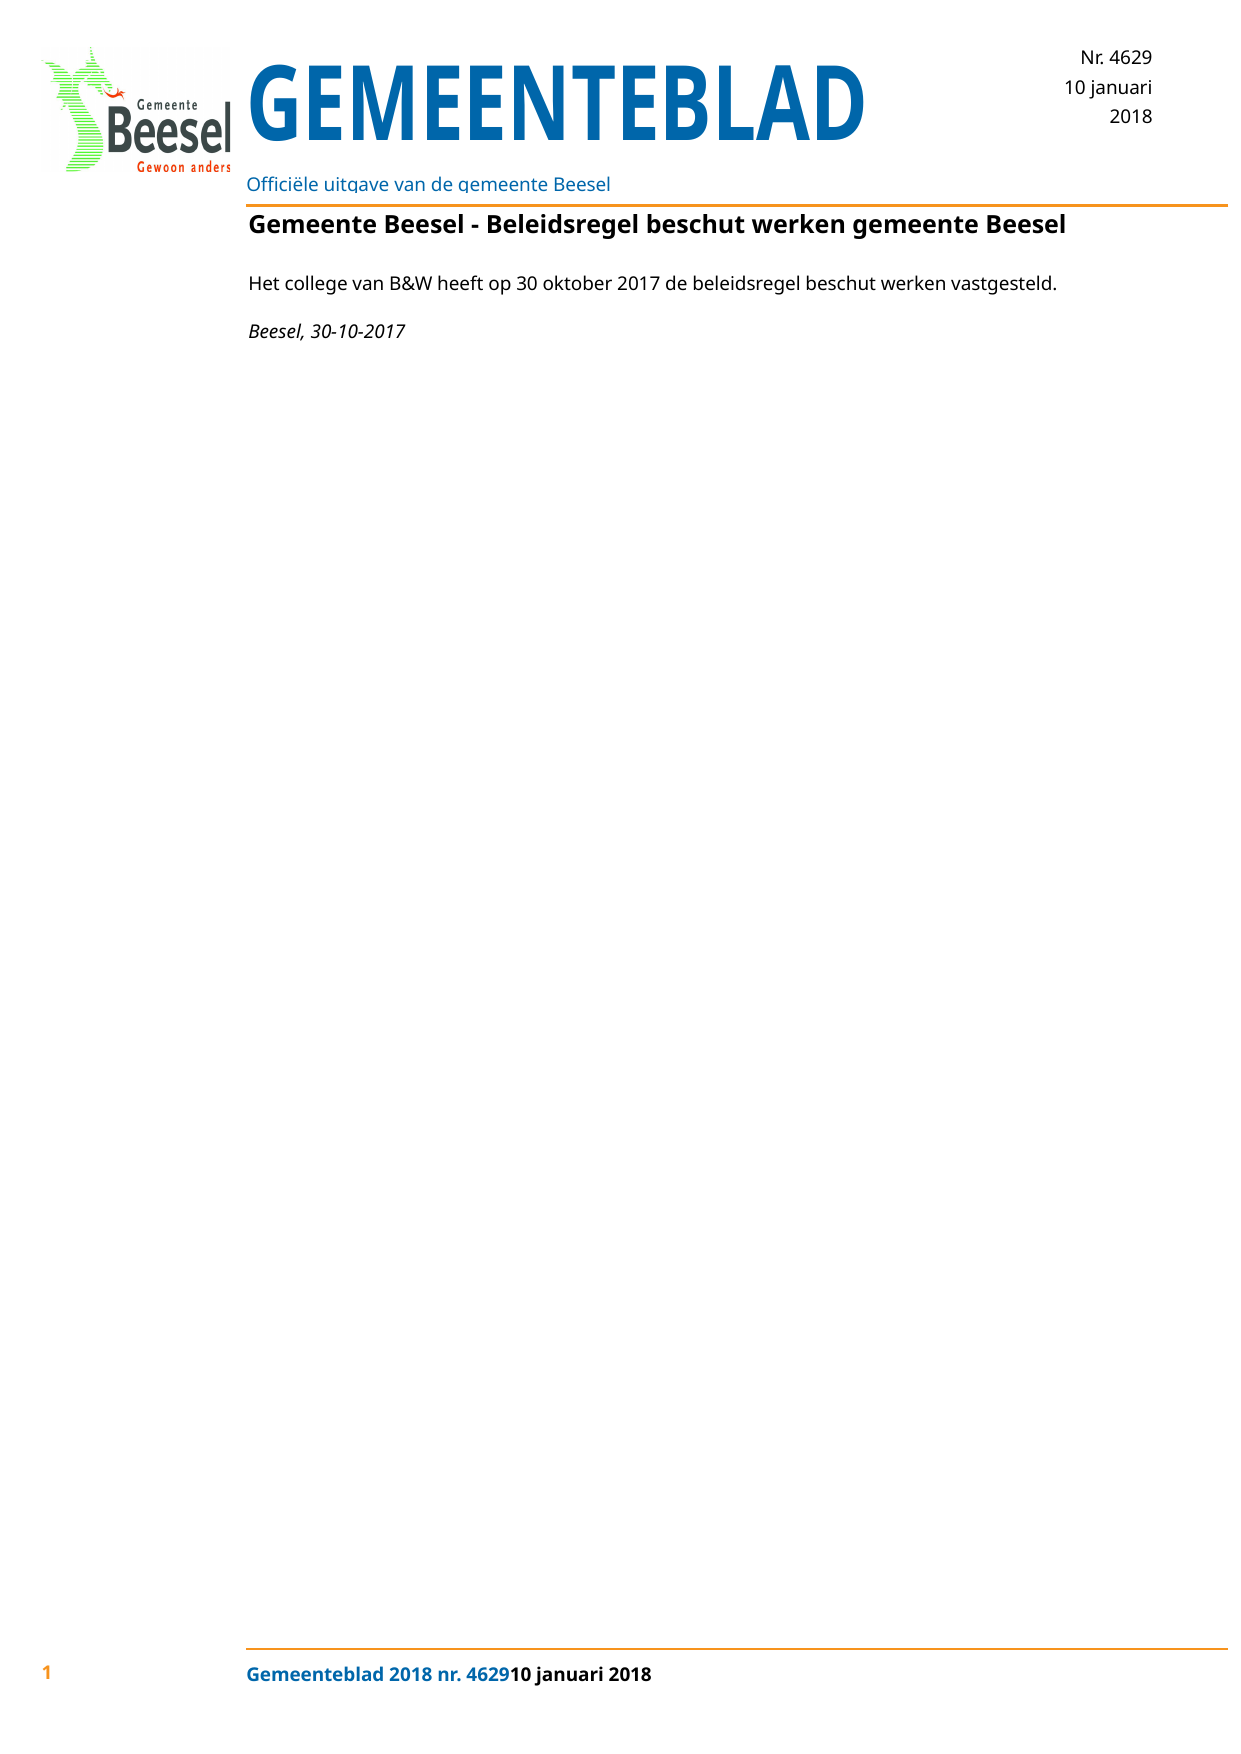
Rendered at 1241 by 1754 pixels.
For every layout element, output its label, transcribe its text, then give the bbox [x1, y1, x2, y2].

text Het college van B&W heeft op 30 oktober 2017 de beleidsregel beschut werken vastgesteld. [248, 270, 1152, 296]
picture [41, 47, 231, 172]
text Beesel, 30-10-2017 [248, 318, 1152, 344]
text Gemeente Beesel - Beleidsregel beschut werken gemeente Beesel [248, 207, 1152, 241]
